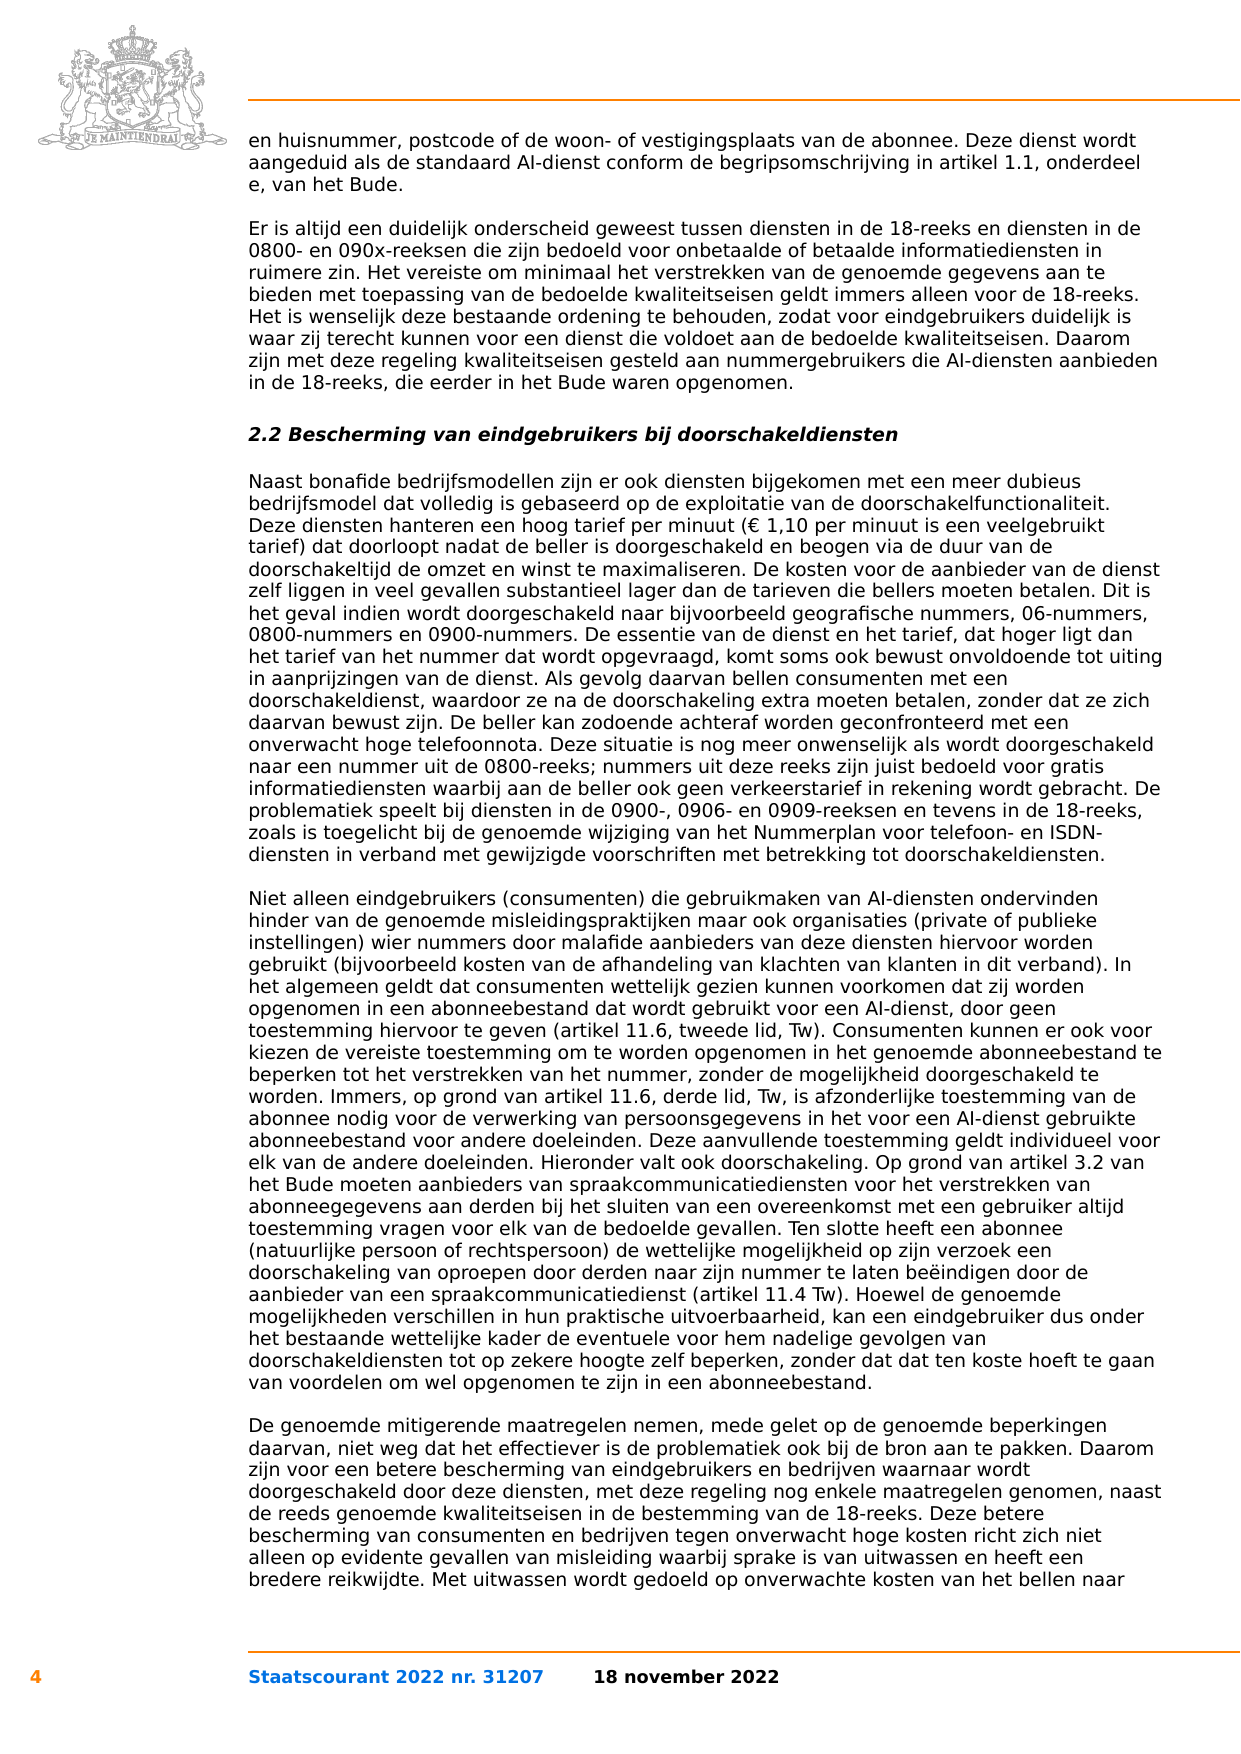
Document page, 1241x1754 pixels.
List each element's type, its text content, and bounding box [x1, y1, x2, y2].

text De genoemde mitigerende maatregelen nemen, mede gelet op de genoemde beperkingen daarvan, niet weg dat het effectiever is de problematiek ook bij de bron aan te pakken. Daarom zijn voor een betere bescherming van eindgebruikers en bedrijven waarnaar wordt doorgeschakeld door deze diensten, met deze regeling nog enkele maatregelen genomen, naast de reeds genoemde kwaliteitseisen in de bestemming van de 18-reeks. Deze betere bescherming van consumenten en bedrijven tegen onverwacht hoge kosten richt zich niet alleen op evidente gevallen van misleiding waarbij sprake is van uitwassen en heeft een bredere reikwijdte. Met uitwassen wordt gedoeld op onverwachte kosten van het bellen naar [248, 1415, 1163, 1591]
text en huisnummer, postcode of de woon- of vestigingsplaats van de abonnee. Deze dienst wordt aangeduid als de standaard AI-dienst conform de begripsomschrijving in artikel 1.1, onderdeel e, van het Bude. [248, 130, 1163, 196]
text Niet alleen eindgebruikers (consumenten) die gebruikmaken van AI-diensten ondervinden hinder van de genoemde misleidingspraktijken maar ook organisaties (private of publieke instellingen) wier nummers door malafide aanbieders van deze diensten hiervoor worden gebruikt (bijvoorbeeld kosten van de afhandeling van klachten van klanten in dit verband). In het algemeen geldt dat consumenten wettelijk gezien kunnen voorkomen dat zij worden opgenomen in een abonneebestand dat wordt gebruikt voor een AI-dienst, door geen toestemming hiervoor te geven (artikel 11.6, tweede lid, Tw). Consumenten kunnen er ook voor kiezen de vereiste toestemming om te worden opgenomen in het genoemde abonneebestand te beperken tot het verstrekken van het nummer, zonder de mogelijkheid doorgeschakeld te worden. Immers, op grond van artikel 11.6, derde lid, Tw, is afzonderlijke toestemming van de abonnee nodig voor de verwerking van persoonsgegevens in het voor een AI-dienst gebruikte abonneebestand voor andere doeleinden. Deze aanvullende toestemming geldt individueel voor elk van de andere doeleinden. Hieronder valt ook doorschakeling. Op grond van artikel 3.2 van het Bude moeten aanbieders van spraakcommunicatiediensten voor het verstrekken van abonneegegevens aan derden bij het sluiten van een overeenkomst met een gebruiker altijd toestemming vragen voor elk van de bedoelde gevallen. Ten slotte heeft een abonnee (natuurlijke persoon of rechtspersoon) de wettelijke mogelijkheid op zijn verzoek een doorschakeling van oproepen door derden naar zijn nummer te laten beëindigen door de aanbieder van een spraakcommunicatiedienst (artikel 11.4 Tw). Hoewel de genoemde mogelijkheden verschillen in hun praktische uitvoerbaarheid, kan een eindgebruiker dus onder het bestaande wettelijke kader de eventuele voor hem nadelige gevolgen van doorschakeldiensten tot op zekere hoogte zelf beperken, zonder dat dat ten koste hoeft te gaan van voordelen om wel opgenomen te zijn in een abonneebestand. [248, 888, 1163, 1393]
subtitle 2.2 Bescherming van eindgebruikers bij doorschakeldiensten [248, 423, 1163, 446]
text Naast bonafide bedrijfsmodellen zijn er ook diensten bijgekomen met een meer dubieus bedrijfsmodel dat volledig is gebaseerd op de exploitatie van de doorschakelfunctionaliteit. Deze diensten hanteren een hoog tarief per minuut (€ 1,10 per minuut is een veelgebruikt tarief) dat doorloopt nadat de beller is doorgeschakeld en beogen via de duur van de doorschakeltijd de omzet en winst te maximaliseren. De kosten voor de aanbieder van de dienst zelf liggen in veel gevallen substantieel lager dan de tarieven die bellers moeten betalen. Dit is het geval indien wordt doorgeschakeld naar bijvoorbeeld geografische nummers, 06-nummers, 0800-nummers en 0900-nummers. De essentie van de dienst en het tarief, dat hoger ligt dan het tarief van het nummer dat wordt opgevraagd, komt soms ook bewust onvoldoende tot uiting in aanprijzingen van de dienst. Als gevolg daarvan bellen consumenten met een doorschakeldienst, waardoor ze na de doorschakeling extra moeten betalen, zonder dat ze zich daarvan bewust zijn. De beller kan zodoende achteraf worden geconfronteerd met een onverwacht hoge telefoonnota. Deze situatie is nog meer onwenselijk als wordt doorgeschakeld naar een nummer uit de 0800-reeks; nummers uit deze reeks zijn juist bedoeld voor gratis informatiediensten waarbij aan de beller ook geen verkeerstarief in rekening wordt gebracht. De problematiek speelt bij diensten in de 0900-, 0906- en 0909-reeksen en tevens in de 18-reeks, zoals is toegelicht bij de genoemde wijziging van het Nummerplan voor telefoon- en ISDN-diensten in verband met gewijzigde voorschriften met betrekking tot doorschakeldiensten. [248, 471, 1163, 866]
picture [38, 25, 227, 150]
text Er is altijd een duidelijk onderscheid geweest tussen diensten in de 18-reeks en diensten in de 0800- en 090x-reeksen die zijn bedoeld voor onbetaalde of betaalde informatiediensten in ruimere zin. Het vereiste om minimaal het verstrekken van de genoemde gegevens aan te bieden met toepassing van de bedoelde kwaliteitseisen geldt immers alleen voor de 18-reeks. Het is wenselijk deze bestaande ordening te behouden, zodat voor eindgebruikers duidelijk is waar zij terecht kunnen voor een dienst die voldoet aan de bedoelde kwaliteitseisen. Daarom zijn met deze regeling kwaliteitseisen gesteld aan nummergebruikers die AI-diensten aanbieden in de 18-reeks, die eerder in het Bude waren opgenomen. [248, 218, 1163, 393]
